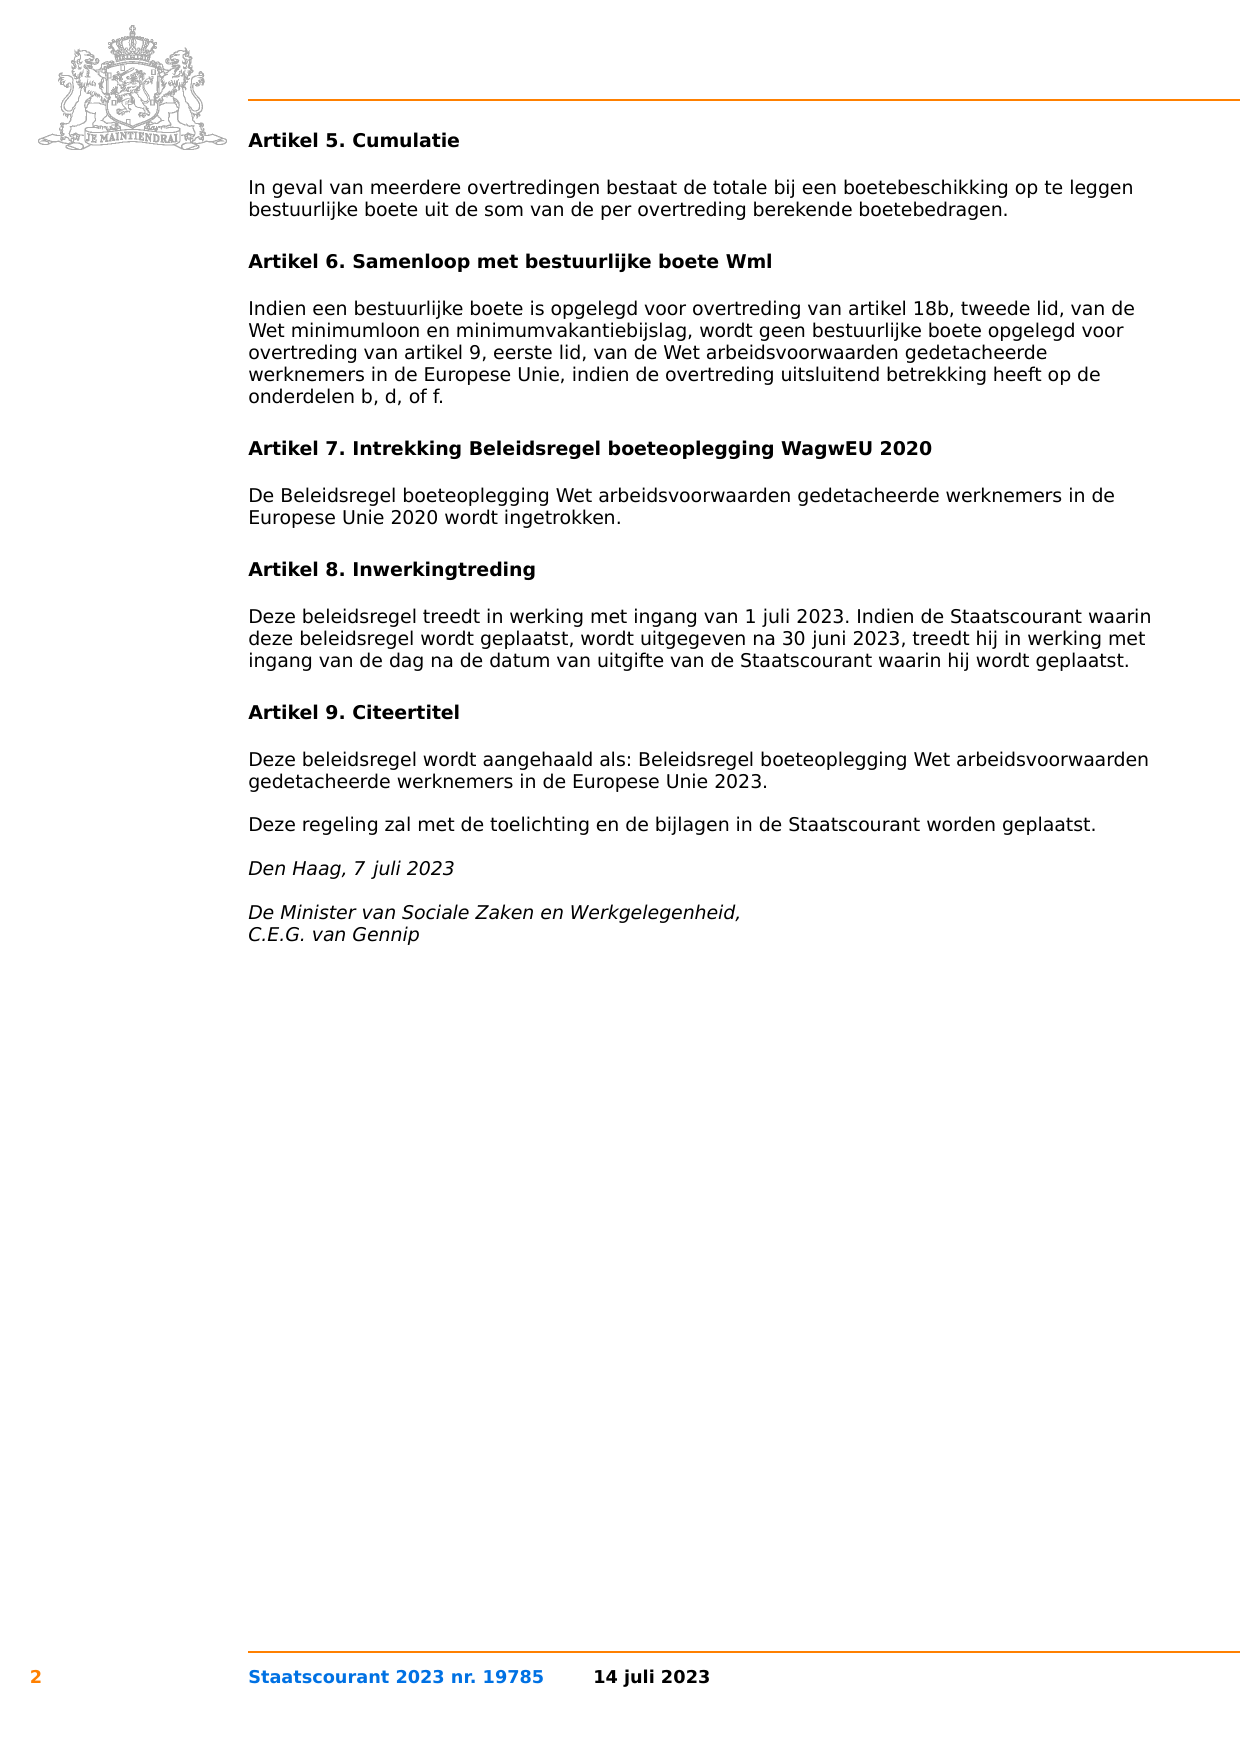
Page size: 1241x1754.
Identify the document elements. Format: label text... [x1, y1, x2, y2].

text Deze regeling zal met de toelichting en de bijlagen in de Staatscourant worden geplaatst. [248, 814, 1163, 836]
subtitle Artikel 8. Inwerkingtreding [248, 559, 1163, 581]
subtitle Artikel 6. Samenloop met bestuurlijke boete Wml [248, 251, 1163, 273]
text De Beleidsregel boeteoplegging Wet arbeidsvoorwaarden gedetacheerde werknemers in de Europese Unie 2020 wordt ingetrokken. [248, 485, 1163, 529]
subtitle Artikel 5. Cumulatie [248, 130, 1163, 152]
picture [38, 25, 227, 150]
text De Minister van Sociale Zaken en Werkgelegenheid, C.E.G. van Gennip [248, 902, 1163, 946]
subtitle Artikel 9. Citeertitel [248, 702, 1163, 723]
text Deze beleidsregel treedt in werking met ingang van 1 juli 2023. Indien de Staatscourant waarin deze beleidsregel wordt geplaatst, wordt uitgegeven na 30 juni 2023, treedt hij in werking met ingang van de dag na de datum van uitgifte van de Staatscourant waarin hij wordt geplaatst. [248, 606, 1163, 672]
text Deze beleidsregel wordt aangehaald als: Beleidsregel boeteoplegging Wet arbeidsvoorwaarden gedetacheerde werknemers in de Europese Unie 2023. [248, 748, 1163, 792]
subtitle Artikel 7. Intrekking Beleidsregel boeteoplegging WagwEU 2020 [248, 438, 1163, 460]
text Indien een bestuurlijke boete is opgelegd voor overtreding van artikel 18b, tweede lid, van de Wet minimumloon en minimumvakantiebijslag, wordt geen bestuurlijke boete opgelegd voor overtreding van artikel 9, eerste lid, van de Wet arbeidsvoorwaarden gedetacheerde werknemers in de Europese Unie, indien de overtreding uitsluitend betrekking heeft op de onderdelen b, d, of f. [248, 298, 1163, 408]
text Den Haag, 7 juli 2023 [248, 858, 1163, 880]
text In geval van meerdere overtredingen bestaat de totale bij een boetebeschikking op te leggen bestuurlijke boete uit de som van de per overtreding berekende boetebedragen. [248, 177, 1163, 221]
